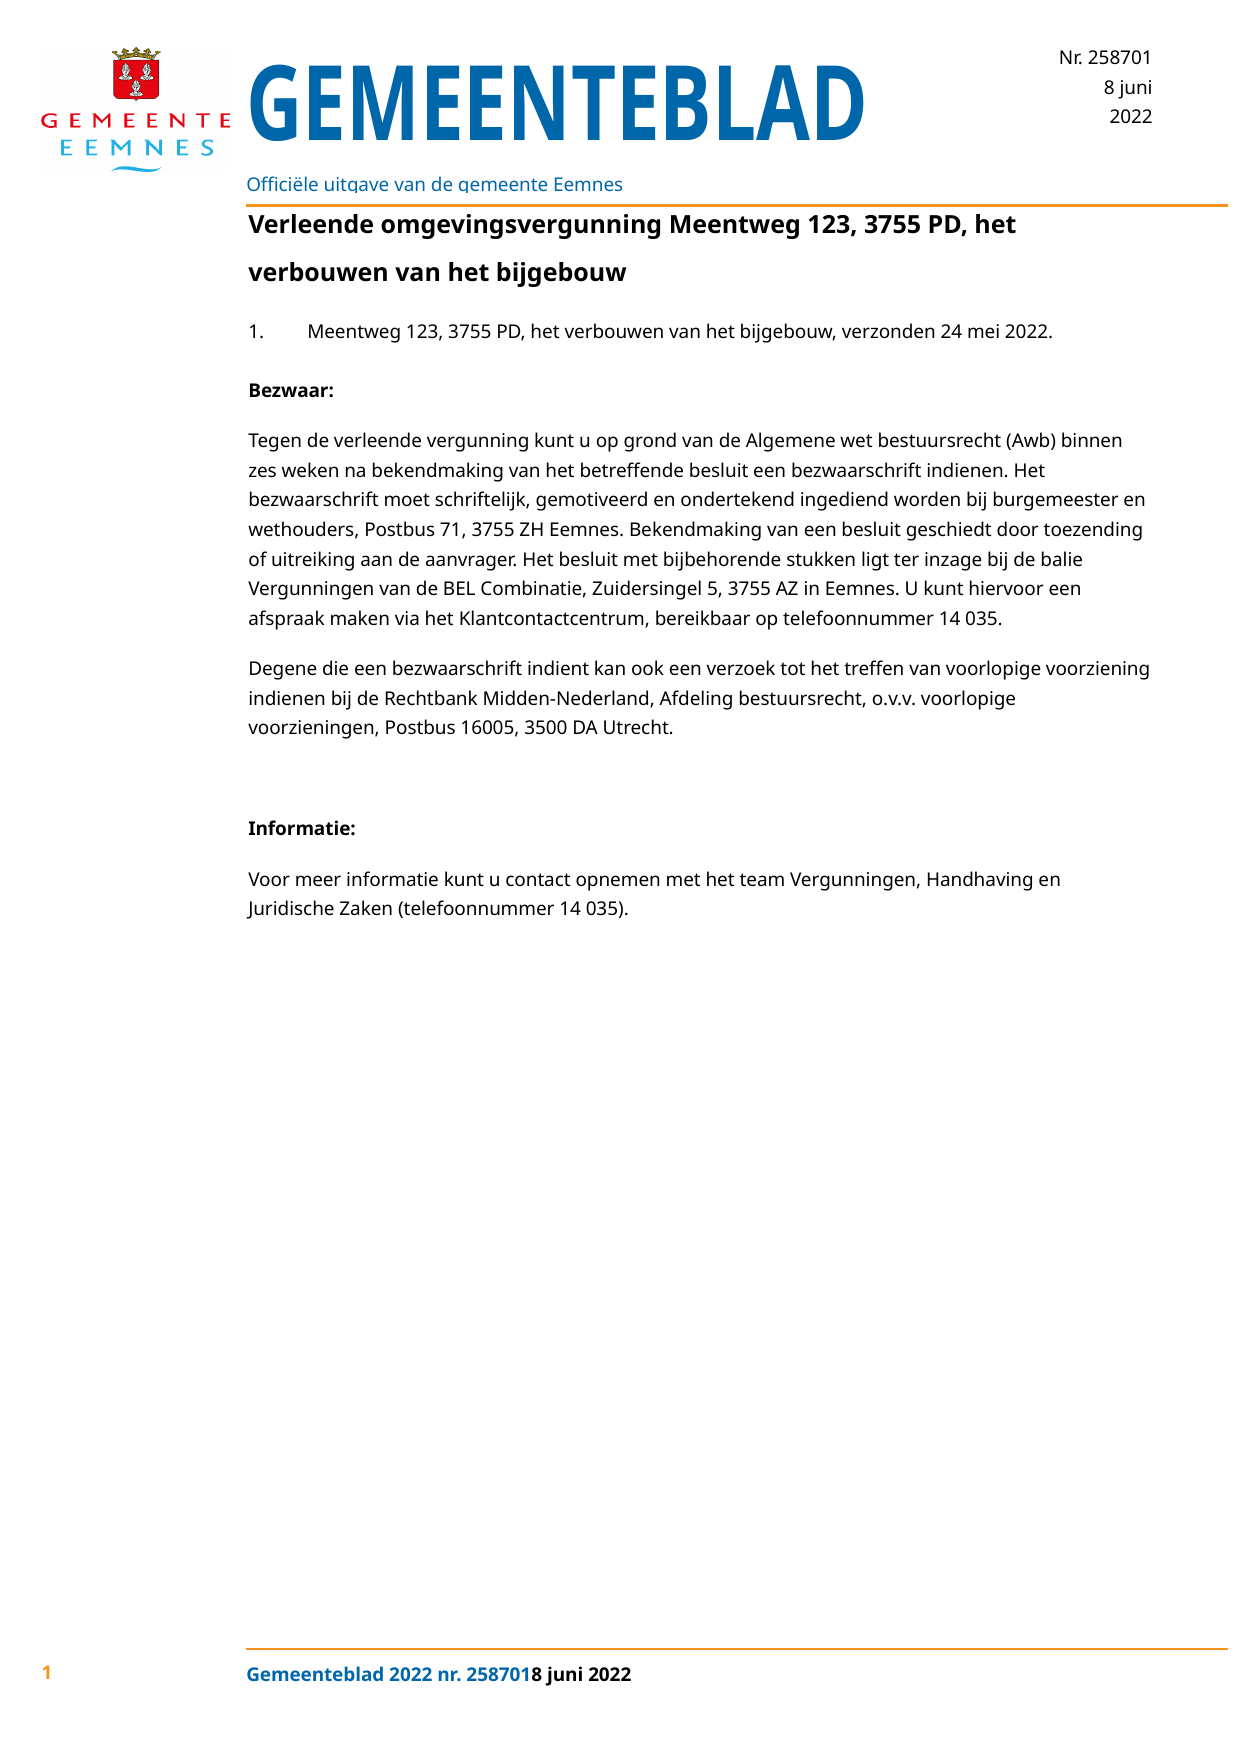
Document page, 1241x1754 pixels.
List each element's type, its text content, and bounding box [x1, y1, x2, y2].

text Voor meer informatie kunt u contact opnemen met het team Vergunningen, Handhaving en Juridische Zaken (telefoonnummer 14 035). [248, 866, 1152, 921]
text Tegen de verleende vergunning kunt u op grond van de Algemene wet bestuursrecht (Awb) binnen zes weken na bekendmaking van het betreffende besluit een bezwaarschrift indienen. Het bezwaarschrift moet schriftelijk, gemotiveerd en ondertekend ingediend worden bij burgemeester en wethouders, Postbus 71, 3755 ZH Eemnes. Bekendmaking van een besluit geschiedt door toezending of uitreiking aan de aanvrager. Het besluit met bijbehorende stukken ligt ter inzage bij de balie Vergunningen van de BEL Combinatie, Zuidersingel 5, 3755 AZ in Eemnes. U kunt hiervoor een afspraak maken via het Klantcontactcentrum, bereikbaar op telefoonnummer 14 035. [248, 427, 1152, 631]
list Meentweg 123, 3755 PD, het verbouwen van het bijgebouw, verzonden 24 mei 2022. [248, 318, 1152, 344]
text Verleende omgevingsvergunning Meentweg 123, 3755 PD, het verbouwen van het bijgebouw [248, 207, 1152, 288]
text Degene die een bezwaarschrift indient kan ook een verzoek tot het treffen van voorlopige voorziening indienen bij de Rechtbank Midden-Nederland, Afdeling bestuursrecht, o.v.v. voorlopige voorzieningen, Postbus 16005, 3500 DA Utrecht. [248, 655, 1152, 740]
picture [41, 47, 231, 172]
text Bezwaar: [248, 377, 1152, 403]
text Informatie: [248, 815, 1152, 841]
